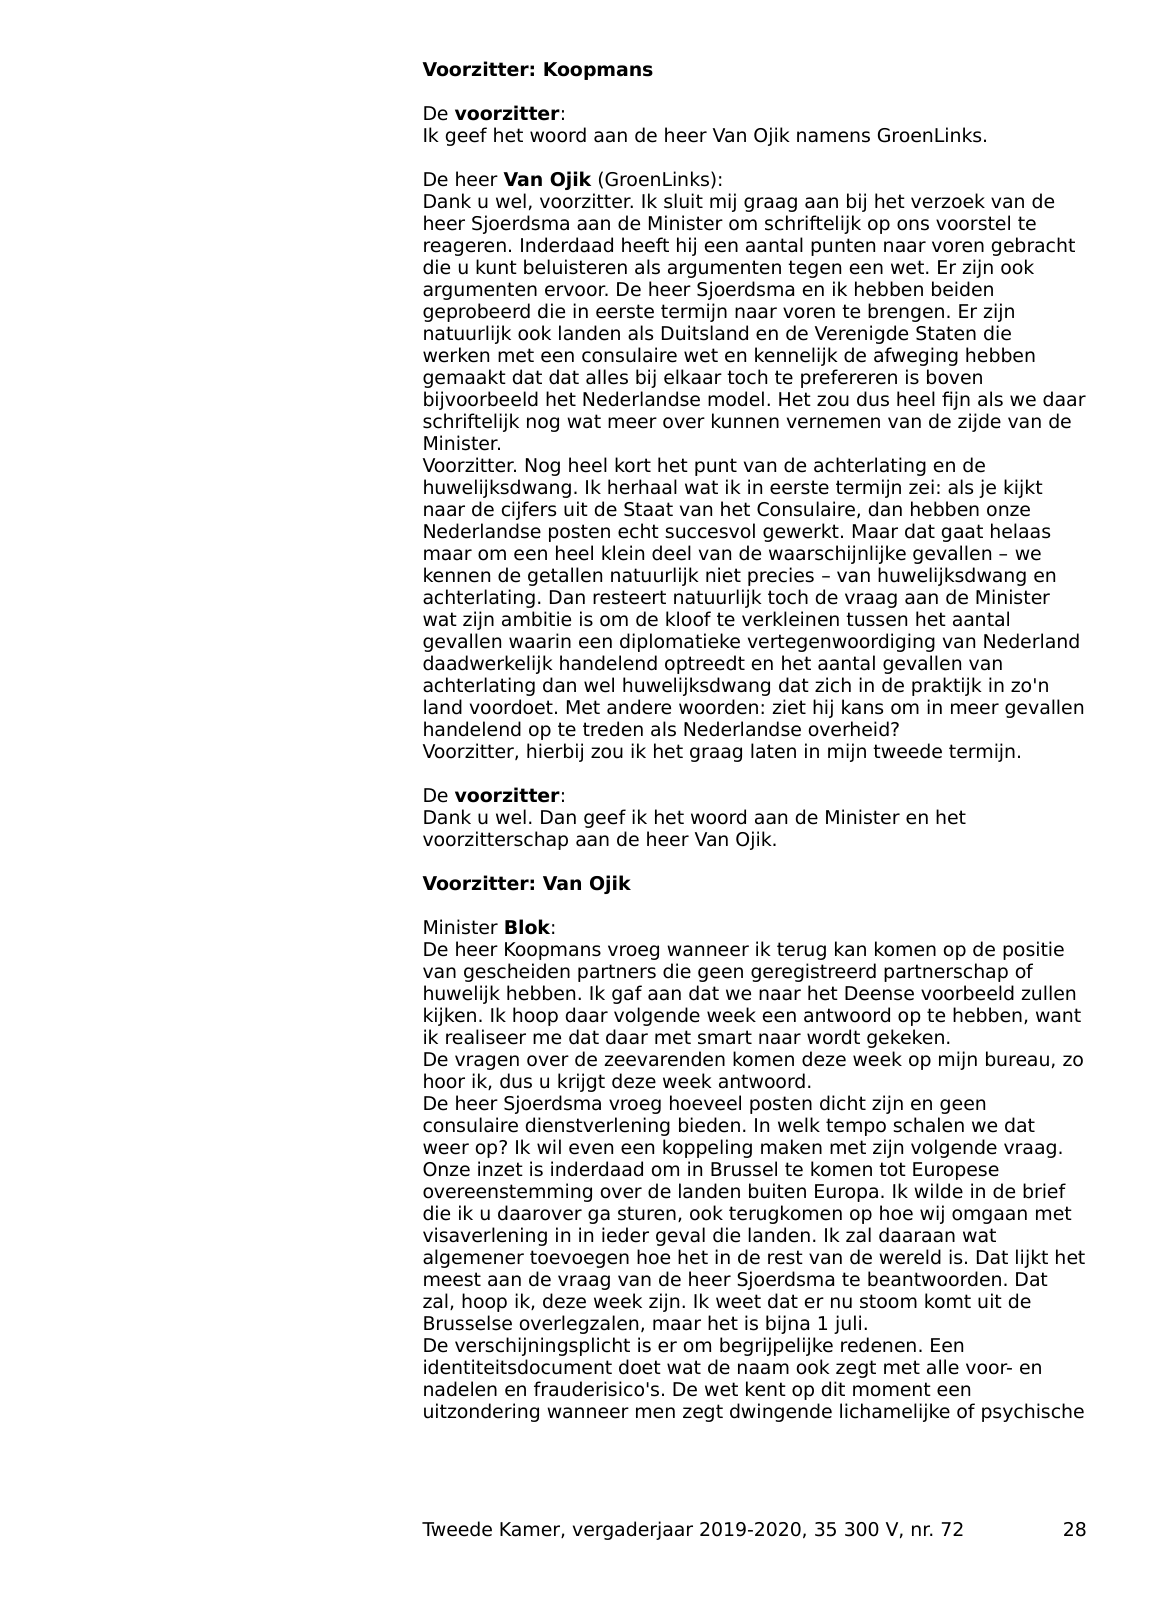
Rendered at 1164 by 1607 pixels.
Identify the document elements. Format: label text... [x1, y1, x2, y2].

text De heer Van Ojik (GroenLinks): [422, 169, 1087, 191]
text Ik geef het woord aan de heer Van Ojik namens GroenLinks. [422, 125, 1087, 147]
text Minister Blok: [422, 917, 1087, 939]
text Voorzitter. Nog heel kort het punt van de achterlating en de huwelijksdwang. Ik herhaal wat ik in eerste termijn zei: als je kijkt naar de cijfers uit de Staat van het Consulaire, dan hebben onze Nederlandse posten echt succesvol gewerkt. Maar dat gaat helaas maar om een heel klein deel van de waarschijnlijke gevallen – we kennen de getallen natuurlijk niet precies – van huwelijksdwang en achterlating. Dan resteert natuurlijk toch de vraag aan de Minister wat zijn ambitie is om de kloof te verkleinen tussen het aantal gevallen waarin een diplomatieke vertegenwoordiging van Nederland daadwerkelijk handelend optreedt en het aantal gevallen van achterlating dan wel huwelijksdwang dat zich in de praktijk in zo'n land voordoet. Met andere woorden: ziet hij kans om in meer gevallen handelend op te treden als Nederlandse overheid? [422, 455, 1087, 741]
text De heer Koopmans vroeg wanneer ik terug kan komen op de positie van gescheiden partners die geen geregistreerd partnerschap of huwelijk hebben. Ik gaf aan dat we naar het Deense voorbeeld zullen kijken. Ik hoop daar volgende week een antwoord op te hebben, want ik realiseer me dat daar met smart naar wordt gekeken. [422, 939, 1087, 1049]
text De voorzitter: [422, 103, 1087, 125]
subtitle Voorzitter: Van Ojik [422, 873, 1087, 895]
subtitle Voorzitter: Koopmans [422, 59, 1087, 81]
text De voorzitter: [422, 785, 1087, 807]
text Dank u wel. Dan geef ik het woord aan de Minister en het voorzitterschap aan de heer Van Ojik. [422, 807, 1087, 851]
text Dank u wel, voorzitter. Ik sluit mij graag aan bij het verzoek van de heer Sjoerdsma aan de Minister om schriftelijk op ons voorstel te reageren. Inderdaad heeft hij een aantal punten naar voren gebracht die u kunt beluisteren als argumenten tegen een wet. Er zijn ook argumenten ervoor. De heer Sjoerdsma en ik hebben beiden geprobeerd die in eerste termijn naar voren te brengen. Er zijn natuurlijk ook landen als Duitsland en de Verenigde Staten die werken met een consulaire wet en kennelijk de afweging hebben gemaakt dat dat alles bij elkaar toch te prefereren is boven bijvoorbeeld het Nederlandse model. Het zou dus heel fijn als we daar schriftelijk nog wat meer over kunnen vernemen van de zijde van de Minister. [422, 191, 1087, 455]
text De verschijningsplicht is er om begrijpelijke redenen. Een identiteitsdocument doet wat de naam ook zegt met alle voor- en nadelen en frauderisico's. De wet kent op dit moment een uitzondering wanneer men zegt dwingende lichamelijke of psychische [422, 1335, 1087, 1423]
text Voorzitter, hierbij zou ik het graag laten in mijn tweede termijn. [422, 741, 1087, 763]
text De heer Sjoerdsma vroeg hoeveel posten dicht zijn en geen consulaire dienstverlening bieden. In welk tempo schalen we dat weer op? Ik wil even een koppeling maken met zijn volgende vraag. Onze inzet is inderdaad om in Brussel te komen tot Europese overeenstemming over de landen buiten Europa. Ik wilde in de brief die ik u daarover ga sturen, ook terugkomen op hoe wij omgaan met visaverlening in in ieder geval die landen. Ik zal daaraan wat algemener toevoegen hoe het in de rest van de wereld is. Dat lijkt het meest aan de vraag van de heer Sjoerdsma te beantwoorden. Dat zal, hoop ik, deze week zijn. Ik weet dat er nu stoom komt uit de Brusselse overlegzalen, maar het is bijna 1 juli. [422, 1093, 1087, 1335]
text De vragen over de zeevarenden komen deze week op mijn bureau, zo hoor ik, dus u krijgt deze week antwoord. [422, 1049, 1087, 1093]
